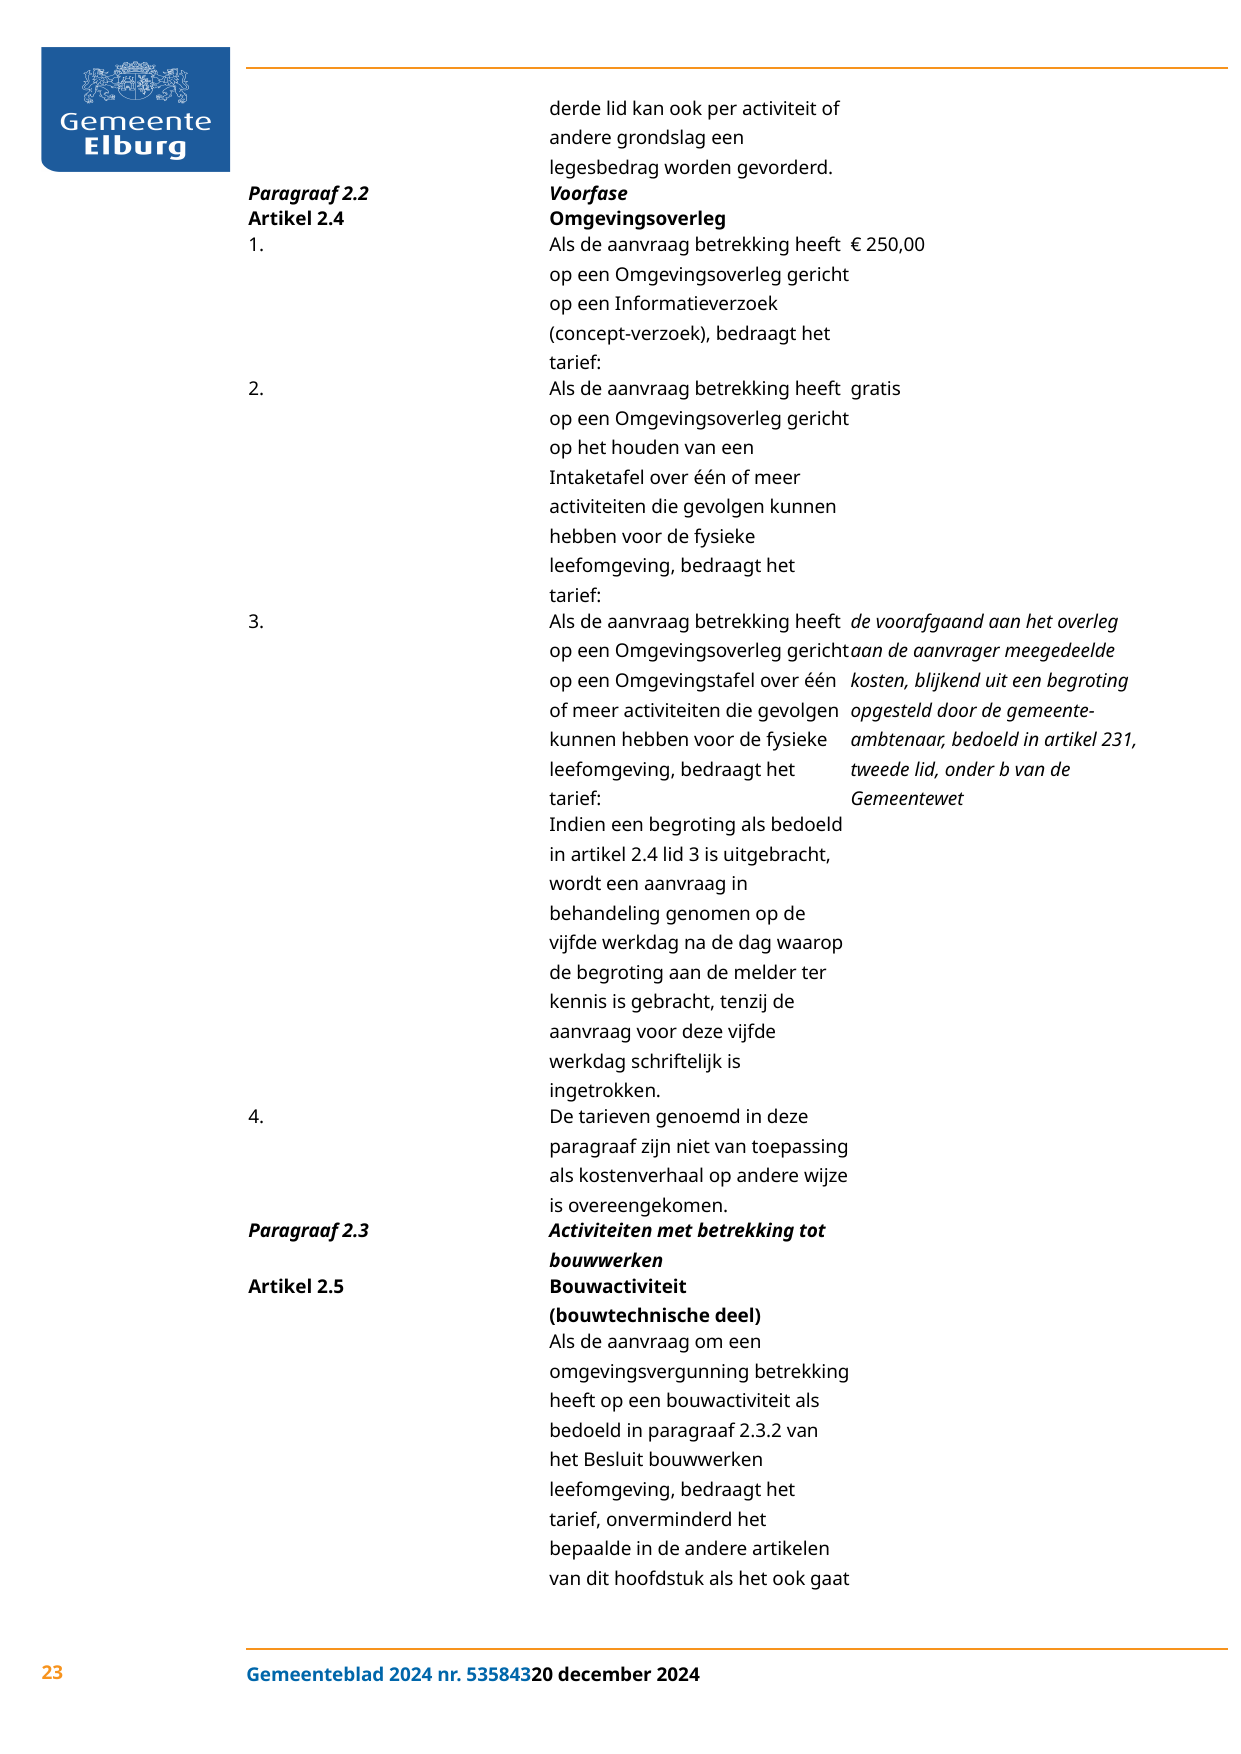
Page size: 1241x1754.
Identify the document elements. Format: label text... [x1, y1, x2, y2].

table_cell [850, 95, 1152, 180]
table_cell [850, 180, 1152, 205]
table_cell Paragraaf 2.3 [248, 1218, 549, 1273]
table_cell [248, 1328, 549, 1591]
table_cell € 250,00 [850, 231, 1152, 375]
table_cell De tarieven genoemd in deze paragraaf zijn niet van toepassing als kostenverhaal op andere wijze is overeengekomen. [549, 1103, 850, 1218]
table_cell [248, 811, 549, 1103]
table_cell 3. [248, 608, 549, 811]
table_cell Als de aanvraag om een omgevingsvergunning betrekking heeft op een bouwactiviteit als bedoeld in paragraaf 2.3.2 van het Besluit bouwwerken leefomgeving, bedraagt het tarief, onverminderd het bepaalde in de andere artikelen van dit hoofdstuk als het ook gaat [549, 1328, 850, 1591]
picture [41, 47, 231, 172]
table_cell [850, 811, 1152, 1103]
table_cell Bouwactiviteit (bouwtechnische deel) [549, 1273, 850, 1328]
table_cell Als de aanvraag betrekking heeft op een Omgevingsoverleg gericht op het houden van een Intaketafel over één of meer activiteiten die gevolgen kunnen hebben voor de fysieke leefomgeving, bedraagt het tarief: [549, 375, 850, 608]
table_cell derde lid kan ook per activiteit of andere grondslag een legesbedrag worden gevorderd. [549, 95, 850, 180]
table_cell 1. [248, 231, 549, 375]
table_cell [248, 95, 549, 180]
table_cell 2. [248, 375, 549, 608]
table_cell [850, 1103, 1152, 1218]
table_cell Omgevingsoverleg [549, 205, 850, 231]
table_cell Artikel 2.4 [248, 205, 549, 231]
table_cell 4. [248, 1103, 549, 1218]
table_cell [850, 205, 1152, 231]
table_cell Activiteiten met betrekking tot bouwwerken [549, 1218, 850, 1273]
table_cell Als de aanvraag betrekking heeft op een Omgevingsoverleg gericht op een Omgevingstafel over één of meer activiteiten die gevolgen kunnen hebben voor de fysieke leefomgeving, bedraagt het tarief: [549, 608, 850, 811]
table_cell [850, 1273, 1152, 1328]
table_cell Als de aanvraag betrekking heeft op een Omgevingsoverleg gericht op een Informatieverzoek (concept-verzoek), bedraagt het tarief: [549, 231, 850, 375]
table_cell de voorafgaand aan het overleg aan de aanvrager meegedeelde kosten, blijkend uit een begroting opgesteld door de gemeente-ambtenaar, bedoeld in artikel 231, tweede lid, onder b van de Gemeentewet [850, 608, 1152, 811]
table_cell [850, 1328, 1152, 1591]
table_cell Paragraaf 2.2 [248, 180, 549, 205]
table_cell Artikel 2.5 [248, 1273, 549, 1328]
table_cell Voorfase [549, 180, 850, 205]
table_cell [850, 1218, 1152, 1273]
table_cell Indien een begroting als bedoeld in artikel 2.4 lid 3 is uitgebracht, wordt een aanvraag in behandeling genomen op de vijfde werkdag na de dag waarop de begroting aan de melder ter kennis is gebracht, tenzij de aanvraag voor deze vijfde werkdag schriftelijk is ingetrokken. [549, 811, 850, 1103]
table_cell gratis [850, 375, 1152, 608]
